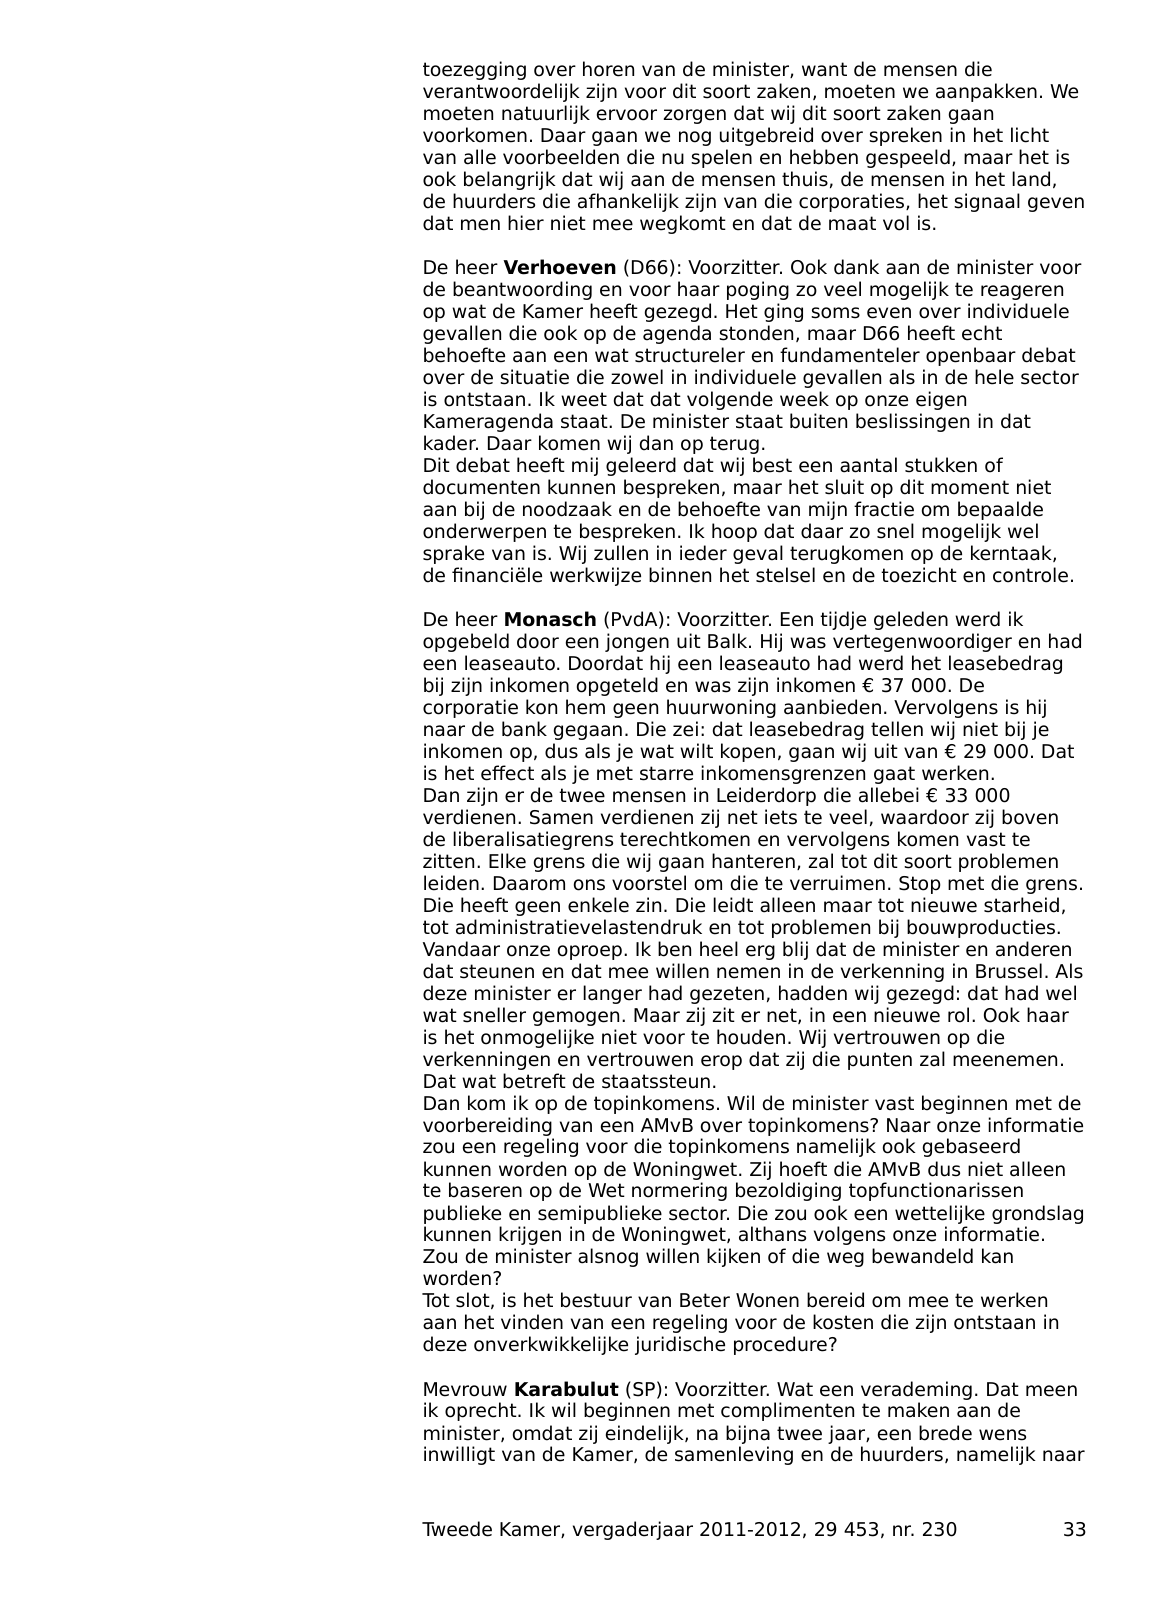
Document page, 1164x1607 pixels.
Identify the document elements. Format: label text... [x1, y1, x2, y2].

text Tot slot, is het bestuur van Beter Wonen bereid om mee te werken aan het vinden van een regeling voor de kosten die zijn ontstaan in deze onverkwikkelijke juridische procedure? [422, 1290, 1087, 1356]
text De heer Monasch (PvdA): Voorzitter. Een tijdje geleden werd ik opgebeld door een jongen uit Balk. Hij was vertegenwoordiger en had een leaseauto. Doordat hij een leaseauto had werd het leasebedrag bij zijn inkomen opgeteld en was zijn inkomen € 37 000. De corporatie kon hem geen huurwoning aanbieden. Vervolgens is hij naar de bank gegaan. Die zei: dat leasebedrag tellen wij niet bij je inkomen op, dus als je wat wilt kopen, gaan wij uit van € 29 000. Dat is het effect als je met starre inkomensgrenzen gaat werken. [422, 609, 1087, 785]
text Dan kom ik op de topinkomens. Wil de minister vast beginnen met de voorbereiding van een AMvB over topinkomens? Naar onze informatie zou een regeling voor die topinkomens namelijk ook gebaseerd kunnen worden op de Woningwet. Zij hoeft die AMvB dus niet alleen te baseren op de Wet normering bezoldiging topfunctionarissen publieke en semipublieke sector. Die zou ook een wettelijke grondslag kunnen krijgen in de Woningwet, althans volgens onze informatie. Zou de minister alsnog willen kijken of die weg bewandeld kan worden? [422, 1092, 1087, 1290]
text De heer Verhoeven (D66): Voorzitter. Ook dank aan de minister voor de beantwoording en voor haar poging zo veel mogelijk te reageren op wat de Kamer heeft gezegd. Het ging soms even over individuele gevallen die ook op de agenda stonden, maar D66 heeft echt behoefte aan een wat structureler en fundamenteler openbaar debat over de situatie die zowel in individuele gevallen als in de hele sector is ontstaan. Ik weet dat dat volgende week op onze eigen Kameragenda staat. De minister staat buiten beslissingen in dat kader. Daar komen wij dan op terug. [422, 257, 1087, 455]
text toezegging over horen van de minister, want de mensen die verantwoordelijk zijn voor dit soort zaken, moeten we aanpakken. We moeten natuurlijk ervoor zorgen dat wij dit soort zaken gaan voorkomen. Daar gaan we nog uitgebreid over spreken in het licht van alle voorbeelden die nu spelen en hebben gespeeld, maar het is ook belangrijk dat wij aan de mensen thuis, de mensen in het land, de huurders die afhankelijk zijn van die corporaties, het signaal geven dat men hier niet mee wegkomt en dat de maat vol is. [422, 59, 1087, 235]
text Dan zijn er de twee mensen in Leiderdorp die allebei € 33 000 verdienen. Samen verdienen zij net iets te veel, waardoor zij boven de liberalisatiegrens terechtkomen en vervolgens komen vast te zitten. Elke grens die wij gaan hanteren, zal tot dit soort problemen leiden. Daarom ons voorstel om die te verruimen. Stop met die grens. Die heeft geen enkele zin. Die leidt alleen maar tot nieuwe starheid, tot administratievelastendruk en tot problemen bij bouwproducties. Vandaar onze oproep. Ik ben heel erg blij dat de minister en anderen dat steunen en dat mee willen nemen in de verkenning in Brussel. Als deze minister er langer had gezeten, hadden wij gezegd: dat had wel wat sneller gemogen. Maar zij zit er net, in een nieuwe rol. Ook haar is het onmogelijke niet voor te houden. Wij vertrouwen op die verkenningen en vertrouwen erop dat zij die punten zal meenemen. Dat wat betreft de staatssteun. [422, 785, 1087, 1092]
text Mevrouw Karabulut (SP): Voorzitter. Wat een verademing. Dat meen ik oprecht. Ik wil beginnen met complimenten te maken aan de minister, omdat zij eindelijk, na bijna twee jaar, een brede wens inwilligt van de Kamer, de samenleving en de huurders, namelijk naar [422, 1378, 1087, 1466]
text Dit debat heeft mij geleerd dat wij best een aantal stukken of documenten kunnen bespreken, maar het sluit op dit moment niet aan bij de noodzaak en de behoefte van mijn fractie om bepaalde onderwerpen te bespreken. Ik hoop dat daar zo snel mogelijk wel sprake van is. Wij zullen in ieder geval terugkomen op de kerntaak, de financiële werkwijze binnen het stelsel en de toezicht en controle. [422, 455, 1087, 587]
